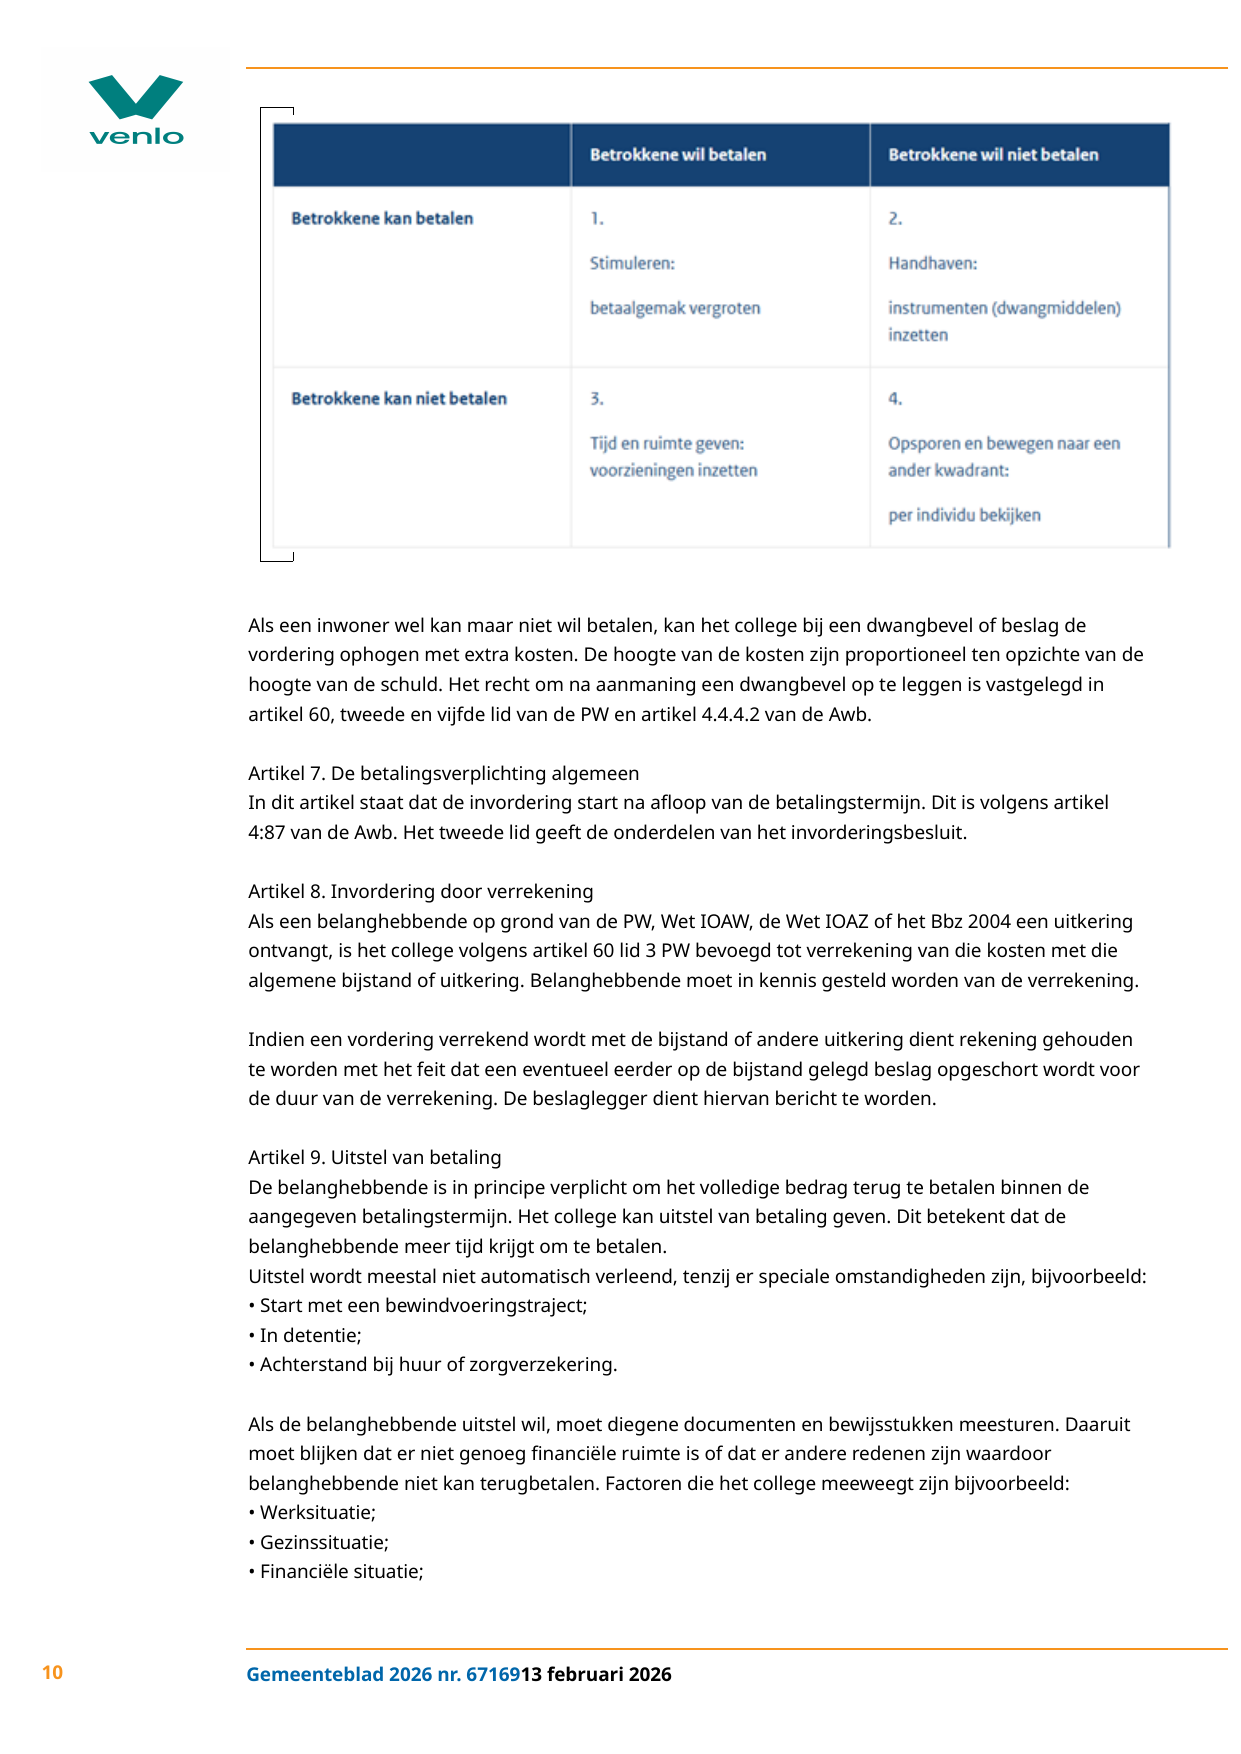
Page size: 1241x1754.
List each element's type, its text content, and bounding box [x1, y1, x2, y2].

text • Achterstand bij huur of zorgverzekering. [248, 1352, 1152, 1377]
text • Financiële situatie; [248, 1559, 1152, 1584]
text De belanghebbende is in principe verplicht om het volledige bedrag terug te betalen binnen de aangegeven betalingstermijn. Het college kan uitstel van betaling geven. Dit betekent dat de belanghebbende meer tijd krijgt om te betalen. [248, 1174, 1152, 1259]
text Indien een vordering verrekend wordt met de bijstand of andere uitkering dient rekening gehouden te worden met het feit dat een eventueel eerder op de bijstand gelegd beslag opgeschort wordt voor de duur van de verrekening. De beslaglegger dient hiervan bericht te worden. [248, 1026, 1152, 1111]
text In dit artikel staat dat de invordering start na afloop van de betalingstermijn. Dit is volgens artikel 4:87 van de Awb. Het tweede lid geeft de onderdelen van het invorderingsbesluit. [248, 789, 1152, 845]
text Uitstel wordt meestal niet automatisch verleend, tenzij er speciale omstandigheden zijn, bijvoorbeeld: [248, 1263, 1152, 1288]
text Als de belanghebbende uitstel wil, moet diegene documenten en bewijsstukken meesturen. Daaruit moet blijken dat er niet genoeg financiële ruimte is of dat er andere redenen zijn waardoor belanghebbende niet kan terugbetalen. Factoren die het college meeweegt zijn bijvoorbeeld: [248, 1411, 1152, 1496]
text • Gezinssituatie; [248, 1529, 1152, 1555]
text Artikel 9. Uitstel van betaling [248, 1144, 1152, 1170]
text • In detentie; [248, 1322, 1152, 1348]
text • Werksituatie; [248, 1499, 1152, 1525]
text Artikel 8. Invordering door verrekening [248, 878, 1152, 904]
picture [268, 115, 1173, 552]
text Als een inwoner wel kan maar niet wil betalen, kan het college bij een dwangbevel of beslag de vordering ophogen met extra kosten. De hoogte van de kosten zijn proportioneel ten opzichte van de hoogte van de schuld. Het recht om na aanmaning een dwangbevel op te leggen is vastgelegd in artikel 60, tweede en vijfde lid van de PW en artikel 4.4.4.2 van de Awb. [248, 612, 1152, 726]
text • Start met een bewindvoeringstraject; [248, 1292, 1152, 1318]
text Als een belanghebbende op grond van de PW, Wet IOAW, de Wet IOAZ of het Bbz 2004 een uitkering ontvangt, is het college volgens artikel 60 lid 3 PW bevoegd tot verrekening van die kosten met die algemene bijstand of uitkering. Belanghebbende moet in kennis gesteld worden van de verrekening. [248, 908, 1152, 993]
picture [41, 47, 231, 172]
text Artikel 7. De betalingsverplichting algemeen [248, 760, 1152, 786]
